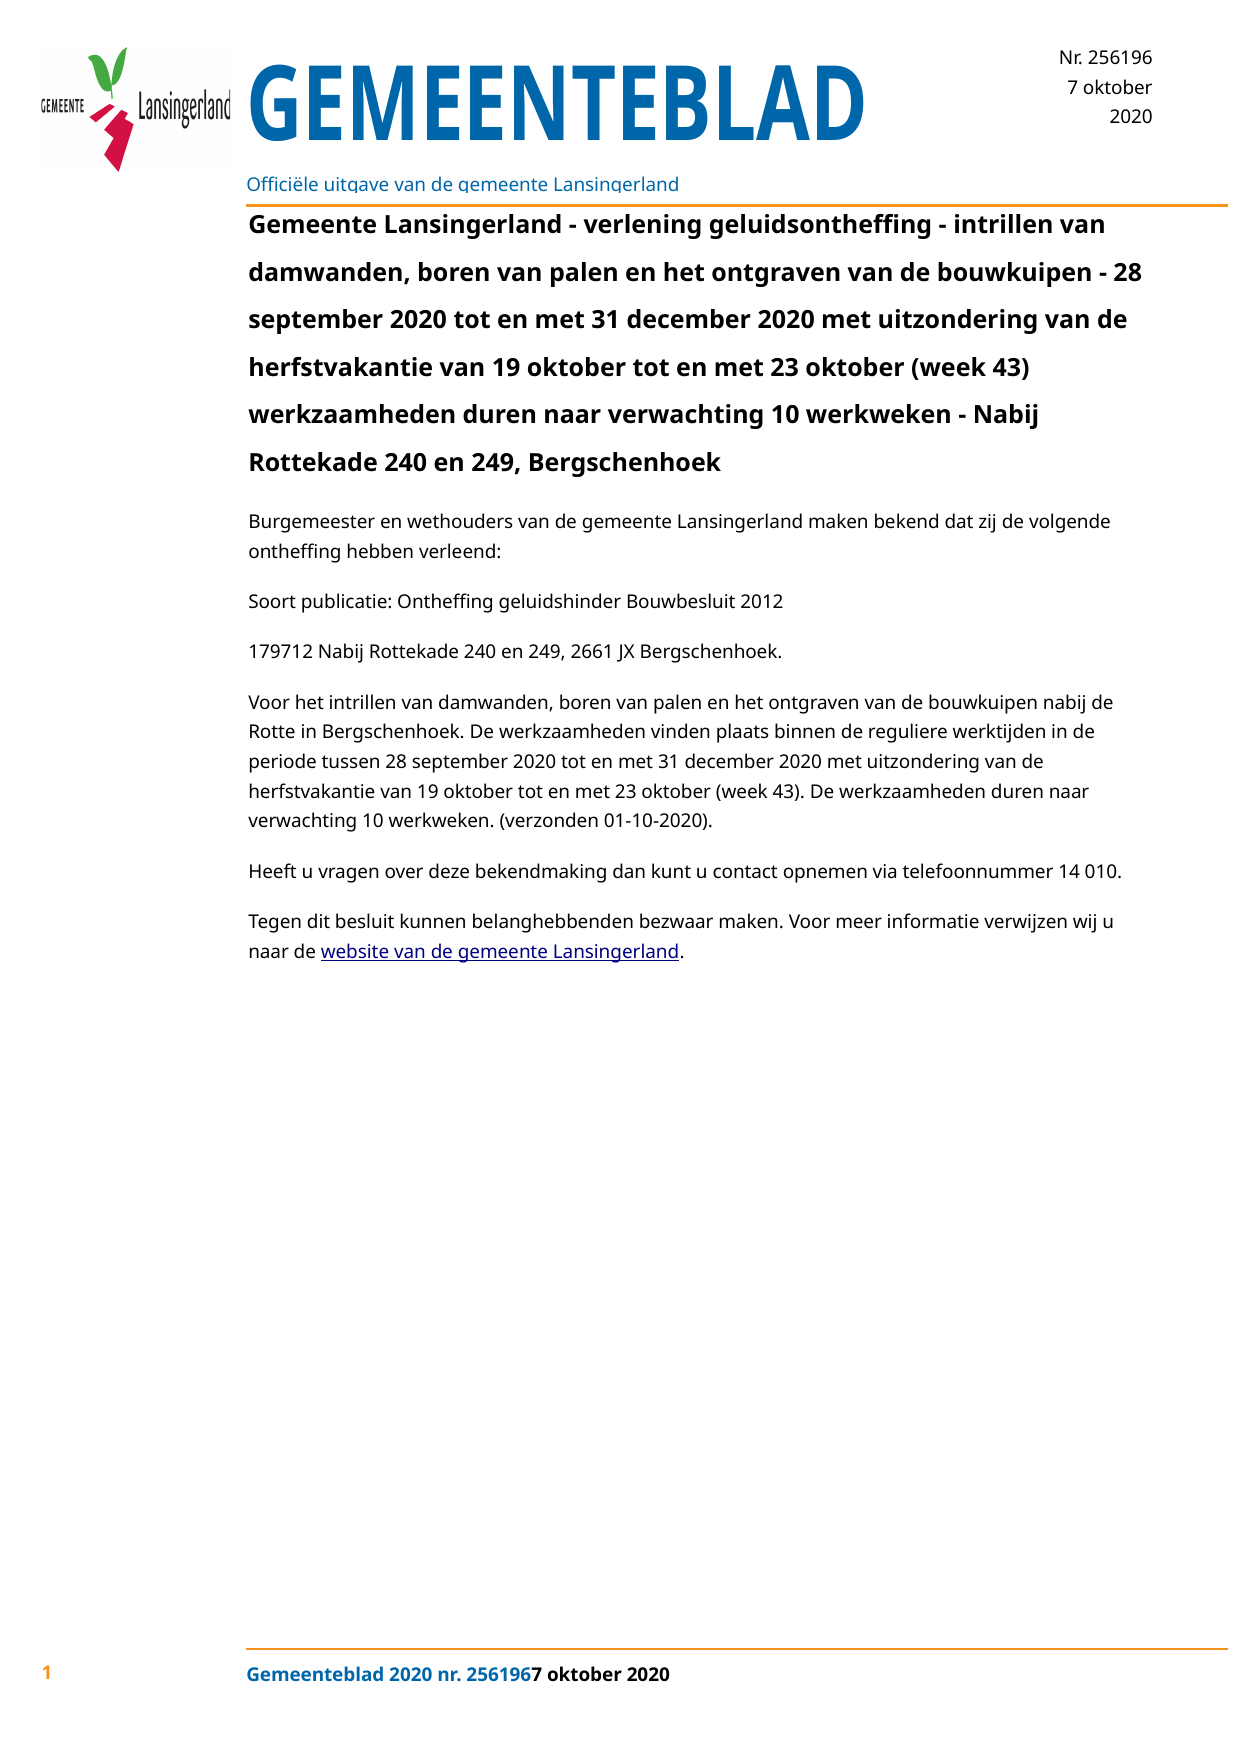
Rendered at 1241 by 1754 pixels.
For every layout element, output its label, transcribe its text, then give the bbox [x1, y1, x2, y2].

text 179712 Nabij Rottekade 240 en 249, 2661 JX Bergschenhoek. [248, 639, 1152, 664]
text Gemeente Lansingerland - verlening geluidsontheffing - intrillen van damwanden, boren van palen en het ontgraven van de bouwkuipen - 28 september 2020 tot en met 31 december 2020 met uitzondering van de herfstvakantie van 19 oktober tot en met 23 oktober (week 43) werkzaamheden duren naar verwachting 10 werkweken - Nabij Rottekade 240 en 249, Bergschenhoek [248, 207, 1152, 479]
text Soort publicatie: Ontheffing geluidshinder Bouwbesluit 2012 [248, 588, 1152, 614]
text Burgemeester en wethouders van de gemeente Lansingerland maken bekend dat zij de volgende ontheffing hebben verleend: [248, 508, 1152, 564]
text Heeft u vragen over deze bekendmaking dan kunt u contact opnemen via telefoonnummer 14 010. [248, 858, 1152, 884]
text Voor het intrillen van damwanden, boren van palen en het ontgraven van de bouwkuipen nabij de Rotte in Bergschenhoek. De werkzaamheden vinden plaats binnen de reguliere werktijden in de periode tussen 28 september 2020 tot en met 31 december 2020 met uitzondering van de herfstvakantie van 19 oktober tot en met 23 oktober (week 43). De werkzaamheden duren naar verwachting 10 werkweken. (verzonden 01-10-2020). [248, 689, 1152, 833]
picture [41, 47, 231, 172]
text Tegen dit besluit kunnen belanghebbenden bezwaar maken. Voor meer informatie verwijzen wij u naar de website van de gemeente Lansingerland. [248, 908, 1152, 964]
